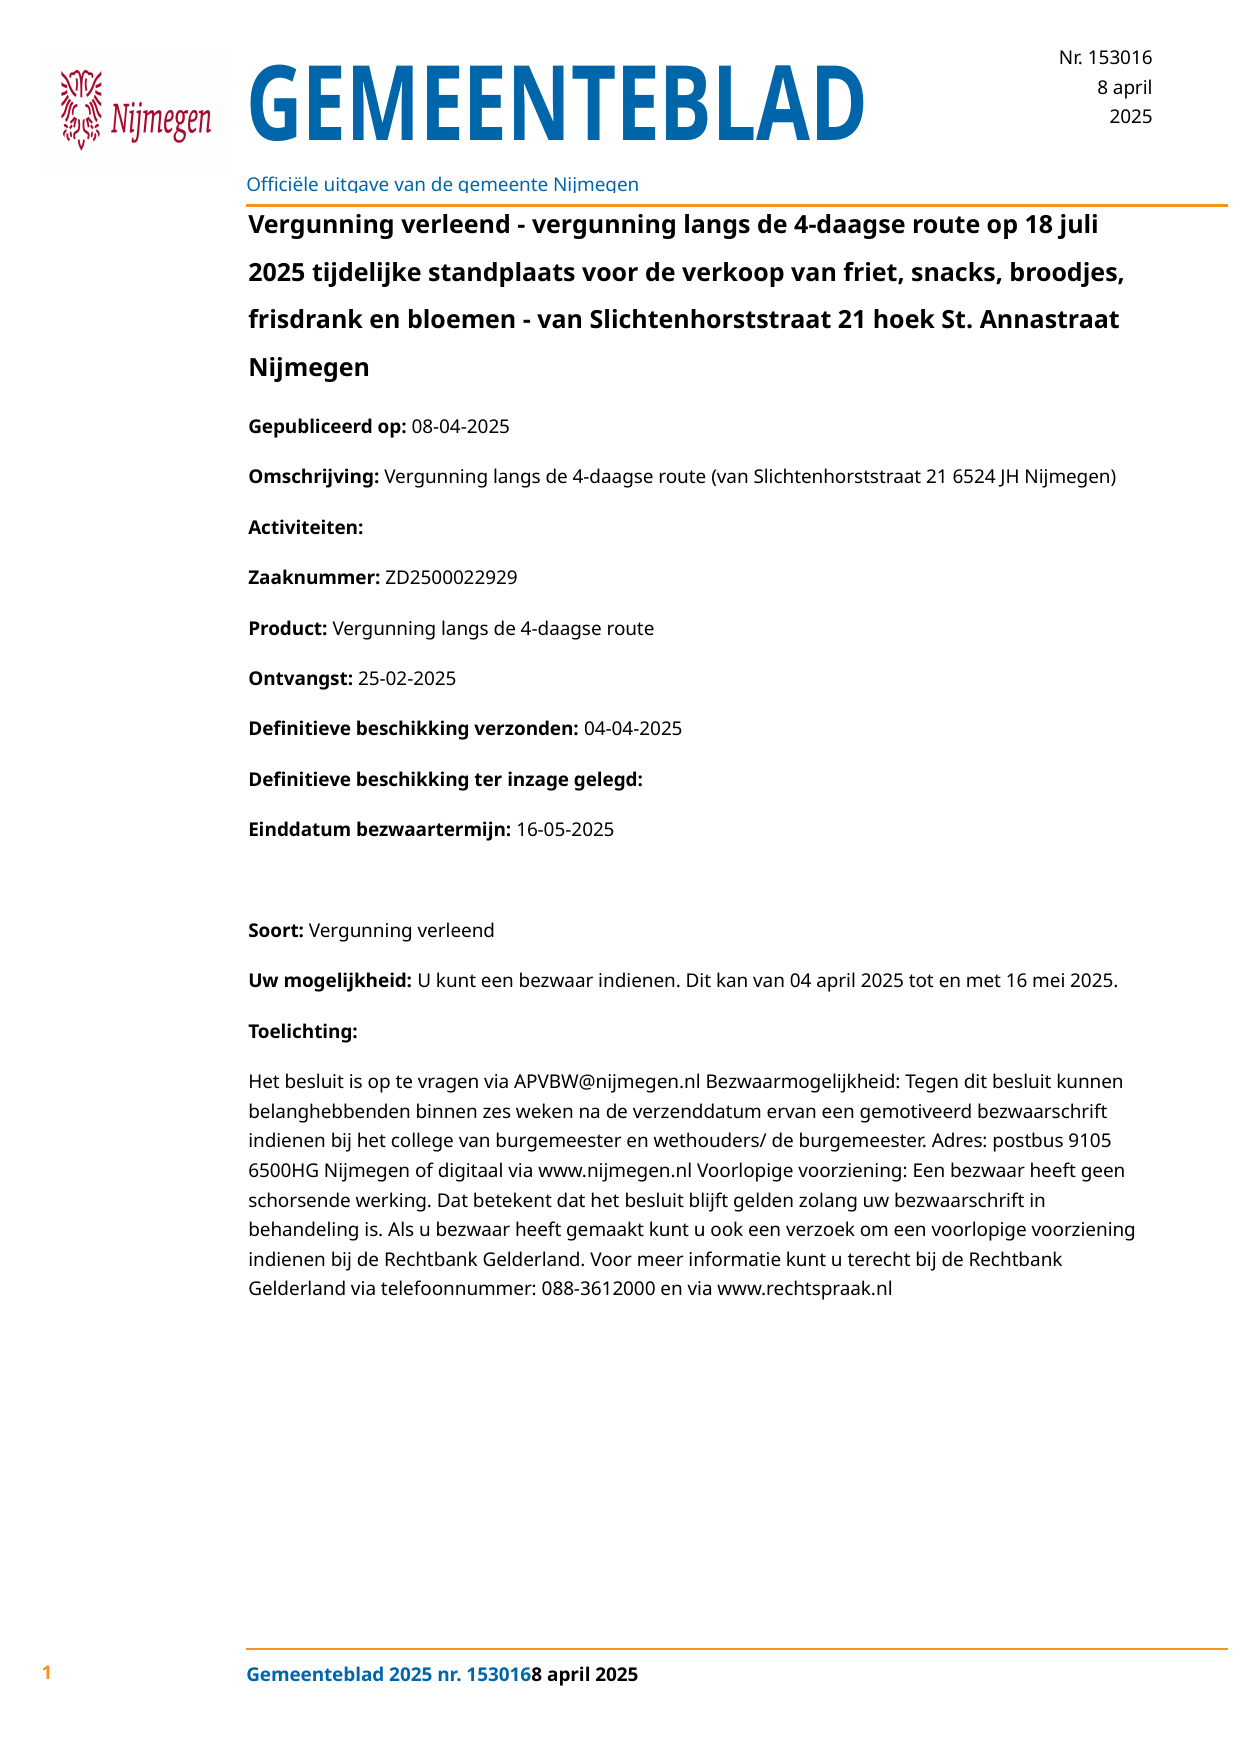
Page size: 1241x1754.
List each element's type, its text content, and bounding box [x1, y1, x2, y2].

text Gepubliceerd op: 08-04-2025 [248, 413, 1152, 439]
text Activiteiten: [248, 514, 1152, 540]
text Zaaknummer: ZD2500022929 [248, 564, 1152, 590]
text Product: Vergunning langs de 4-daagse route [248, 615, 1152, 641]
text Soort: Vergunning verleend [248, 917, 1152, 943]
text Definitieve beschikking ter inzage gelegd: [248, 766, 1152, 792]
text Einddatum bezwaartermijn: 16-05-2025 [248, 816, 1152, 842]
text Toelichting: [248, 1018, 1152, 1044]
text Omschrijving: Vergunning langs de 4-daagse route (van Slichtenhorststraat 21 6524 JH Nijmegen) [248, 463, 1152, 489]
text Ontvangst: 25-02-2025 [248, 665, 1152, 691]
text Het besluit is op te vragen via APVBW@nijmegen.nl Bezwaarmogelijkheid: Tegen dit besluit kunnen belanghebbenden binnen zes weken na de verzenddatum ervan een gemotiveerd bezwaarschrift indienen bij het college van burgemeester en wethouders/ de burgemeester. Adres: postbus 9105 6500HG Nijmegen of digitaal via www.nijmegen.nl Voorlopige voorziening: Een bezwaar heeft geen schorsende werking. Dat betekent dat het besluit blijft gelden zolang uw bezwaarschrift in behandeling is. Als u bezwaar heeft gemaakt kunt u ook een verzoek om een voorlopige voorziening indienen bij de Rechtbank Gelderland. Voor meer informatie kunt u terecht bij de Rechtbank Gelderland via telefoonnummer: 088-3612000 en via www.rechtspraak.nl [248, 1068, 1152, 1301]
text Uw mogelijkheid: U kunt een bezwaar indienen. Dit kan van 04 april 2025 tot en met 16 mei 2025. [248, 968, 1152, 993]
text Definitieve beschikking verzonden: 04-04-2025 [248, 716, 1152, 741]
text Vergunning verleend - vergunning langs de 4-daagse route op 18 juli 2025 tijdelijke standplaats voor de verkoop van friet, snacks, broodjes, frisdrank en bloemen - van Slichtenhorststraat 21 hoek St. Annastraat Nijmegen [248, 207, 1152, 384]
picture [41, 47, 231, 172]
